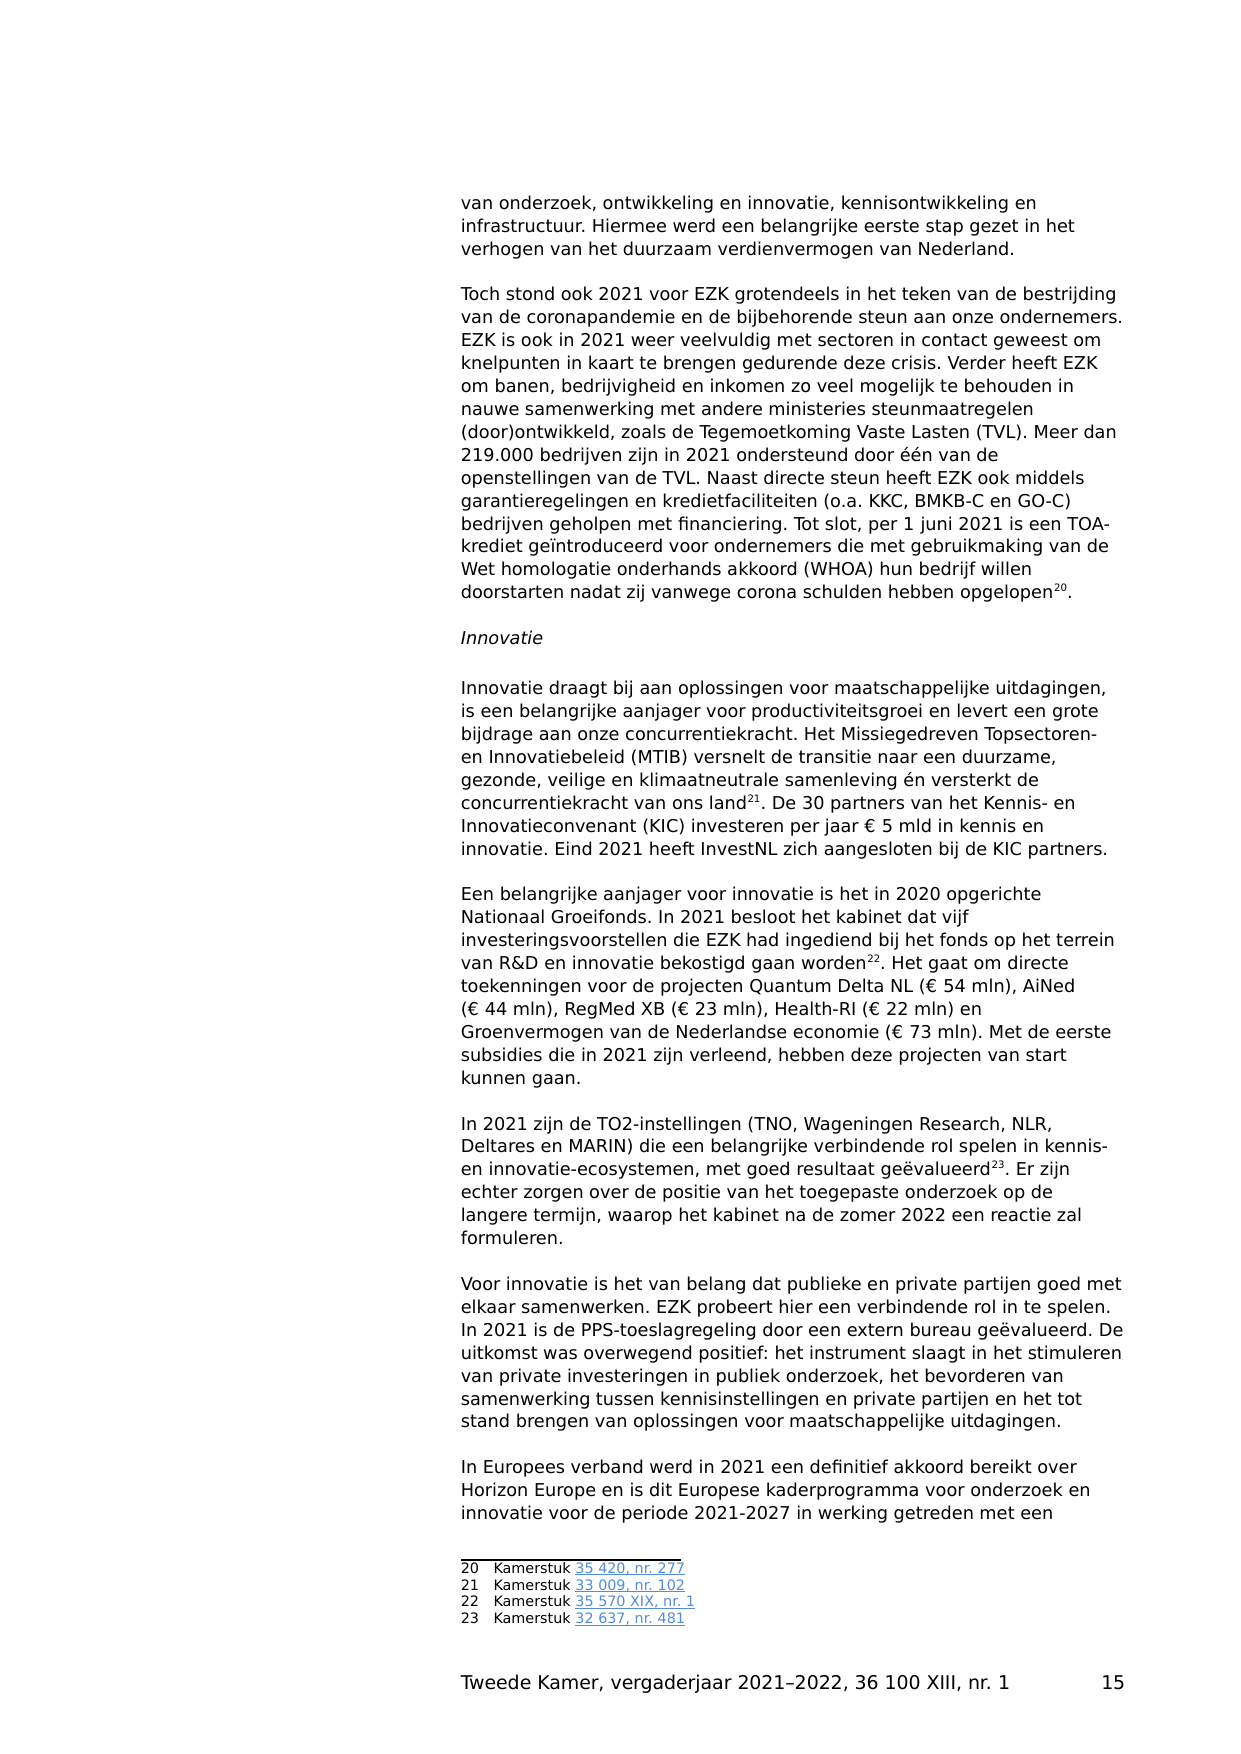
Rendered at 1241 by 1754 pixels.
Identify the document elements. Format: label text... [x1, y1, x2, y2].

text Toch stond ook 2021 voor EZK grotendeels in het teken van de bestrijding van de coronapandemie en de bijbehorende steun aan onze ondernemers. EZK is ook in 2021 weer veelvuldig met sectoren in contact geweest om knelpunten in kaart te brengen gedurende deze crisis. Verder heeft EZK om banen, bedrijvigheid en inkomen zo veel mogelijk te behouden in nauwe samenwerking met andere ministeries steunmaatregelen (door)ontwikkeld, zoals de Tegemoetkoming Vaste Lasten (TVL). Meer dan 219.000 bedrijven zijn in 2021 ondersteund door één van de openstellingen van de TVL. Naast directe steun heeft EZK ook middels garantieregelingen en kredietfaciliteiten (o.a. KKC, BMKB-C en GO-C) bedrijven geholpen met financiering. Tot slot, per 1 juni 2021 is een TOA-krediet geïntroduceerd voor ondernemers die met gebruikmaking van de Wet homologatie onderhands akkoord (WHOA) hun bedrijf willen doorstarten nadat zij vanwege corona schulden hebben opgelopen. [461, 282, 1125, 603]
text Een belangrijke aanjager voor innovatie is het in 2020 opgerichte Nationaal Groeifonds. In 2021 besloot het kabinet dat vijf investeringsvoorstellen die EZK had ingediend bij het fonds op het terrein van R&D en innovatie bekostigd gaan worden. Het gaat om directe toekenningen voor de projecten Quantum Delta NL (€ 54 mln), AiNed (€ 44 mln), RegMed XB (€ 23 mln), Health-RI (€ 22 mln) en Groenvermogen van de Nederlandse economie (€ 73 mln). Met de eerste subsidies die in 2021 zijn verleend, hebben deze projecten van start kunnen gaan. [461, 882, 1125, 1089]
text Innovatie draagt bij aan oplossingen voor maatschappelijke uitdagingen, is een belangrijke aanjager voor productiviteitsgroei en levert een grote bijdrage aan onze concurrentiekracht. Het Missiegedreven Topsectoren- en Innovatiebeleid (MTIB) versnelt de transitie naar een duurzame, gezonde, veilige en klimaatneutrale samenleving én versterkt de concurrentiekracht van ons land. De 30 partners van het Kennis- en Innovatieconvenant (KIC) investeren per jaar € 5 mld in kennis en innovatie. Eind 2021 heeft InvestNL zich aangesloten bij de KIC partners. [461, 676, 1125, 859]
text __Kamerstuk 33 009, nr. 102 [461, 1577, 1125, 1593]
text In 2021 zijn de TO2-instellingen (TNO, Wageningen Research, NLR, Deltares en MARIN) die een belangrijke verbindende rol spelen in kennis- en innovatie-ecosystemen, met goed resultaat geëvalueerd. Er zijn echter zorgen over de positie van het toegepaste onderzoek op de langere termijn, waarop het kabinet na de zomer 2022 een reactie zal formuleren. [461, 1112, 1125, 1249]
text In Europees verband werd in 2021 een definitief akkoord bereikt over Horizon Europe en is dit Europese kaderprogramma voor onderzoek en innovatie voor de periode 2021-2027 in werking getreden met een [461, 1455, 1125, 1524]
text __Kamerstuk 32 637, nr. 481 [461, 1610, 1125, 1627]
text __Kamerstuk 35 420, nr. 277 [461, 1560, 1125, 1577]
text Voor innovatie is het van belang dat publieke en private partijen goed met elkaar samenwerken. EZK probeert hier een verbindende rol in te spelen. In 2021 is de PPS-toeslagregeling door een extern bureau geëvalueerd. De uitkomst was overwegend positief: het instrument slaagt in het stimuleren van private investeringen in publiek onderzoek, het bevorderen van samenwerking tussen kennisinstellingen en private partijen en het tot stand brengen van oplossingen voor maatschappelijke uitdagingen. [461, 1272, 1125, 1432]
text __Kamerstuk 35 570 XIX, nr. 1 [461, 1593, 1125, 1610]
text Innovatie [461, 626, 1125, 649]
text van onderzoek, ontwikkeling en innovatie, kennisontwikkeling en infrastructuur. Hiermee werd een belangrijke eerste stap gezet in het verhogen van het duurzaam verdienvermogen van Nederland. [461, 191, 1125, 259]
